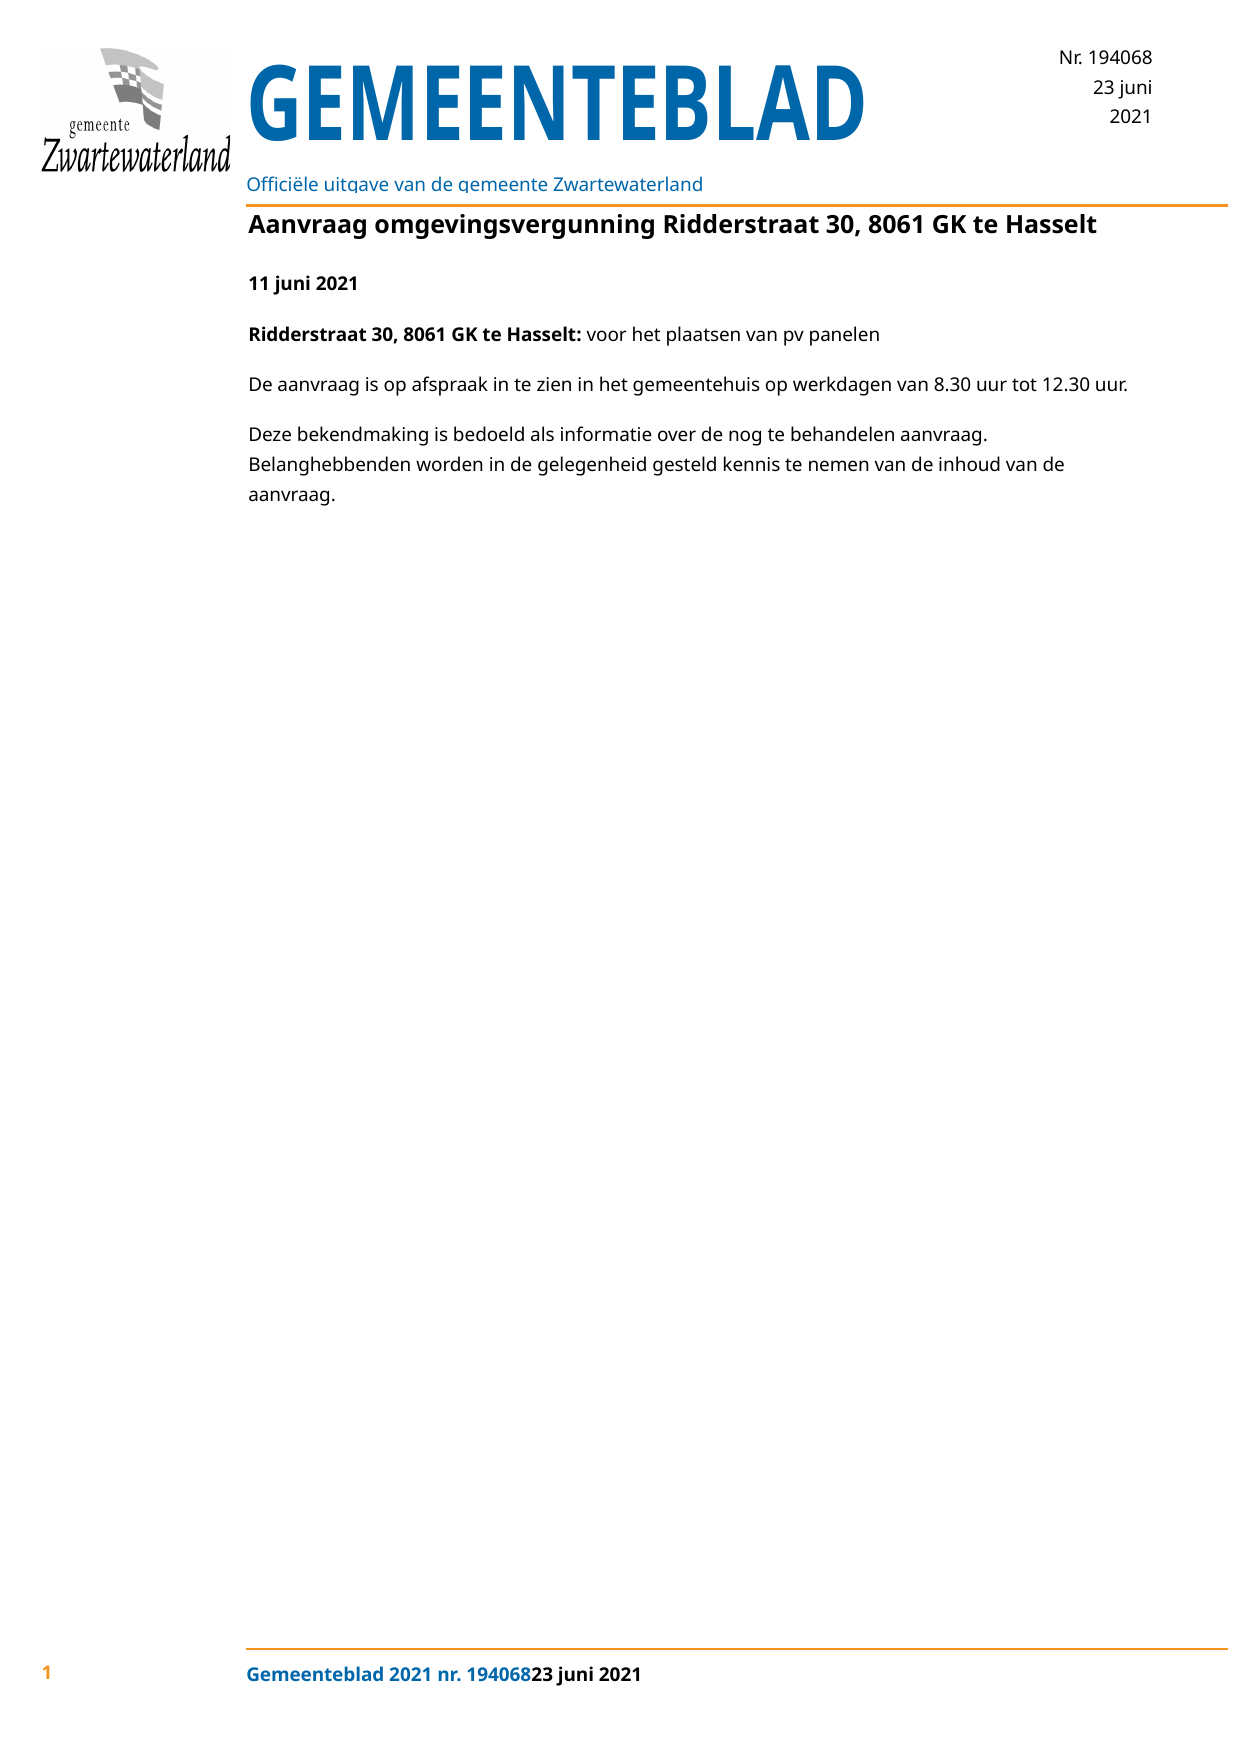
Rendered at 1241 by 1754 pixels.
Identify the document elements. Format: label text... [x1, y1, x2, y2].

text Aanvraag omgevingsvergunning Ridderstraat 30, 8061 GK te Hasselt [248, 207, 1152, 241]
text De aanvraag is op afspraak in te zien in het gemeentehuis op werkdagen van 8.30 uur tot 12.30 uur. [248, 371, 1152, 397]
text Deze bekendmaking is bedoeld als informatie over de nog te behandelen aanvraag. Belanghebbenden worden in de gelegenheid gesteld kennis te nemen van de inhoud van de aanvraag. [248, 422, 1152, 506]
picture [41, 47, 231, 172]
text 11 juni 2021 [248, 270, 1152, 296]
text Ridderstraat 30, 8061 GK te Hasselt: voor het plaatsen van pv panelen [248, 321, 1152, 346]
